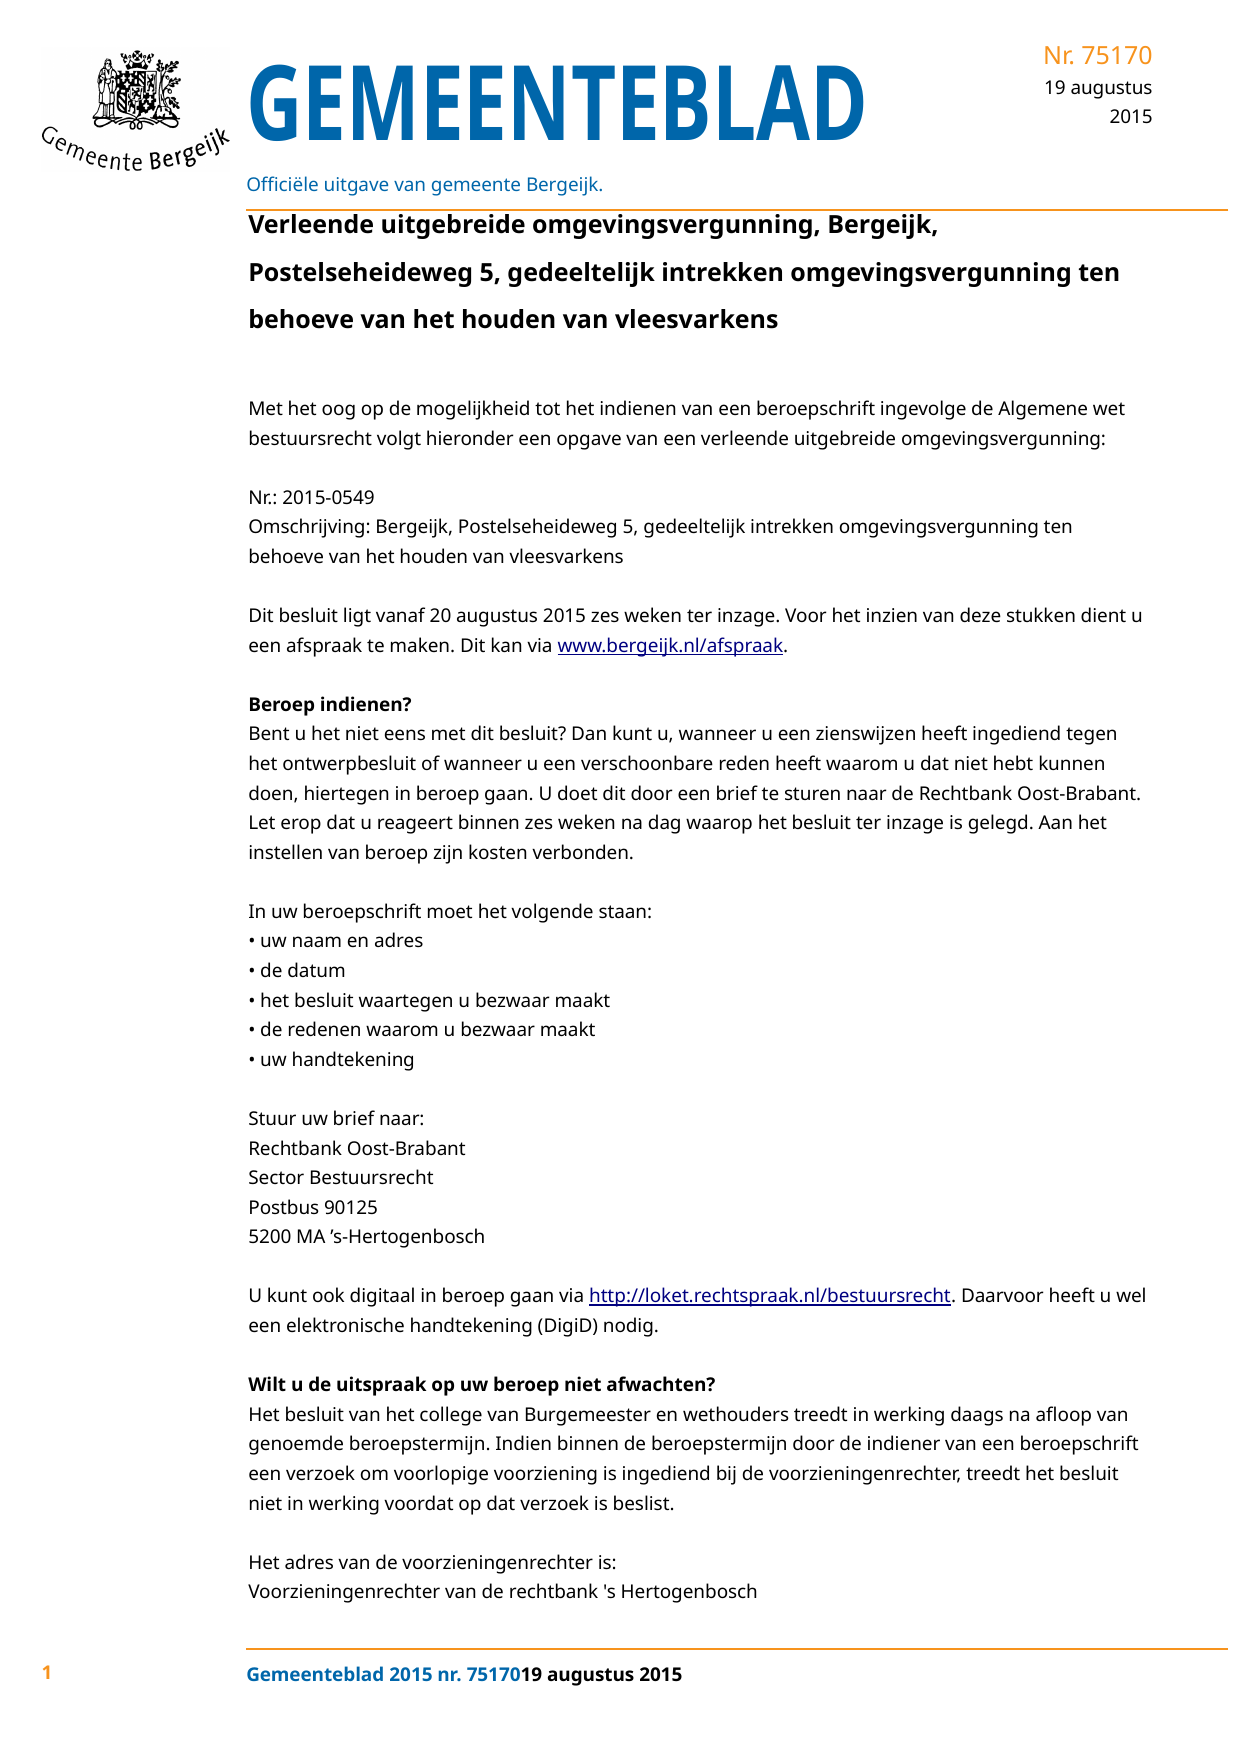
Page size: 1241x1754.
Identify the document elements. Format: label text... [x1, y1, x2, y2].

text Voorzieningenrechter van de rechtbank 's Hertogenbosch [248, 1578, 1152, 1604]
text Omschrijving: Bergeijk, Postelseheideweg 5, gedeeltelijk intrekken omgevingsvergunning ten behoeve van het houden van vleesvarkens [248, 513, 1152, 569]
text Stuur uw brief naar: [248, 1105, 1152, 1131]
text In uw beroepschrift moet het volgende staan: [248, 898, 1152, 924]
text Nr.: 2015-0549 [248, 484, 1152, 509]
text Wilt u de uitspraak op uw beroep niet afwachten? [248, 1371, 1152, 1397]
text Postbus 90125 [248, 1194, 1152, 1219]
text • de datum [248, 957, 1152, 983]
text Beroep indienen? [248, 691, 1152, 717]
text Het besluit van het college van Burgemeester en wethouders treedt in werking daags na afloop van genoemde beroepstermijn. Indien binnen de beroepstermijn door de indiener van een beroepschrift een verzoek om voorlopige voorziening is ingediend bij de voorzieningenrechter, treedt het besluit niet in werking voordat op dat verzoek is beslist. [248, 1401, 1152, 1515]
text Verleende uitgebreide omgevingsvergunning, Bergeijk, Postelseheideweg 5, gedeeltelijk intrekken omgevingsvergunning ten behoeve van het houden van vleesvarkens [248, 211, 1152, 336]
text Rechtbank Oost-Brabant [248, 1135, 1152, 1160]
text Bent u het niet eens met dit besluit? Dan kunt u, wanneer u een zienswijzen heeft ingediend tegen het ontwerpbesluit of wanneer u een verschoonbare reden heeft waarom u dat niet hebt kunnen doen, hiertegen in beroep gaan. U doet dit door een brief te sturen naar de Rechtbank Oost-Brabant. [248, 721, 1152, 805]
text • het besluit waartegen u bezwaar maakt [248, 987, 1152, 1012]
text • de redenen waarom u bezwaar maakt [248, 1016, 1152, 1042]
text Dit besluit ligt vanaf 20 augustus 2015 zes weken ter inzage. Voor het inzien van deze stukken dient u een afspraak te maken. Dit kan via www.bergeijk.nl/afspraak. [248, 602, 1152, 657]
text • uw naam en adres [248, 928, 1152, 953]
text Let erop dat u reageert binnen zes weken na dag waarop het besluit ter inzage is gelegd. Aan het instellen van beroep zijn kosten verbonden. [248, 809, 1152, 864]
text Sector Bestuursrecht [248, 1164, 1152, 1190]
text Het adres van de voorzieningenrechter is: [248, 1549, 1152, 1574]
text U kunt ook digitaal in beroep gaan via http://loket.rechtspraak.nl/bestuursrecht. Daarvoor heeft u wel een elektronische handtekening (DigiD) nodig. [248, 1283, 1152, 1338]
picture [41, 47, 231, 172]
text 5200 MA ’s-Hertogenbosch [248, 1223, 1152, 1249]
text • uw handtekening [248, 1046, 1152, 1072]
text Met het oog op de mogelijkheid tot het indienen van een beroepschrift ingevolge de Algemene wet bestuursrecht volgt hieronder een opgave van een verleende uitgebreide omgevingsvergunning: [248, 395, 1152, 450]
